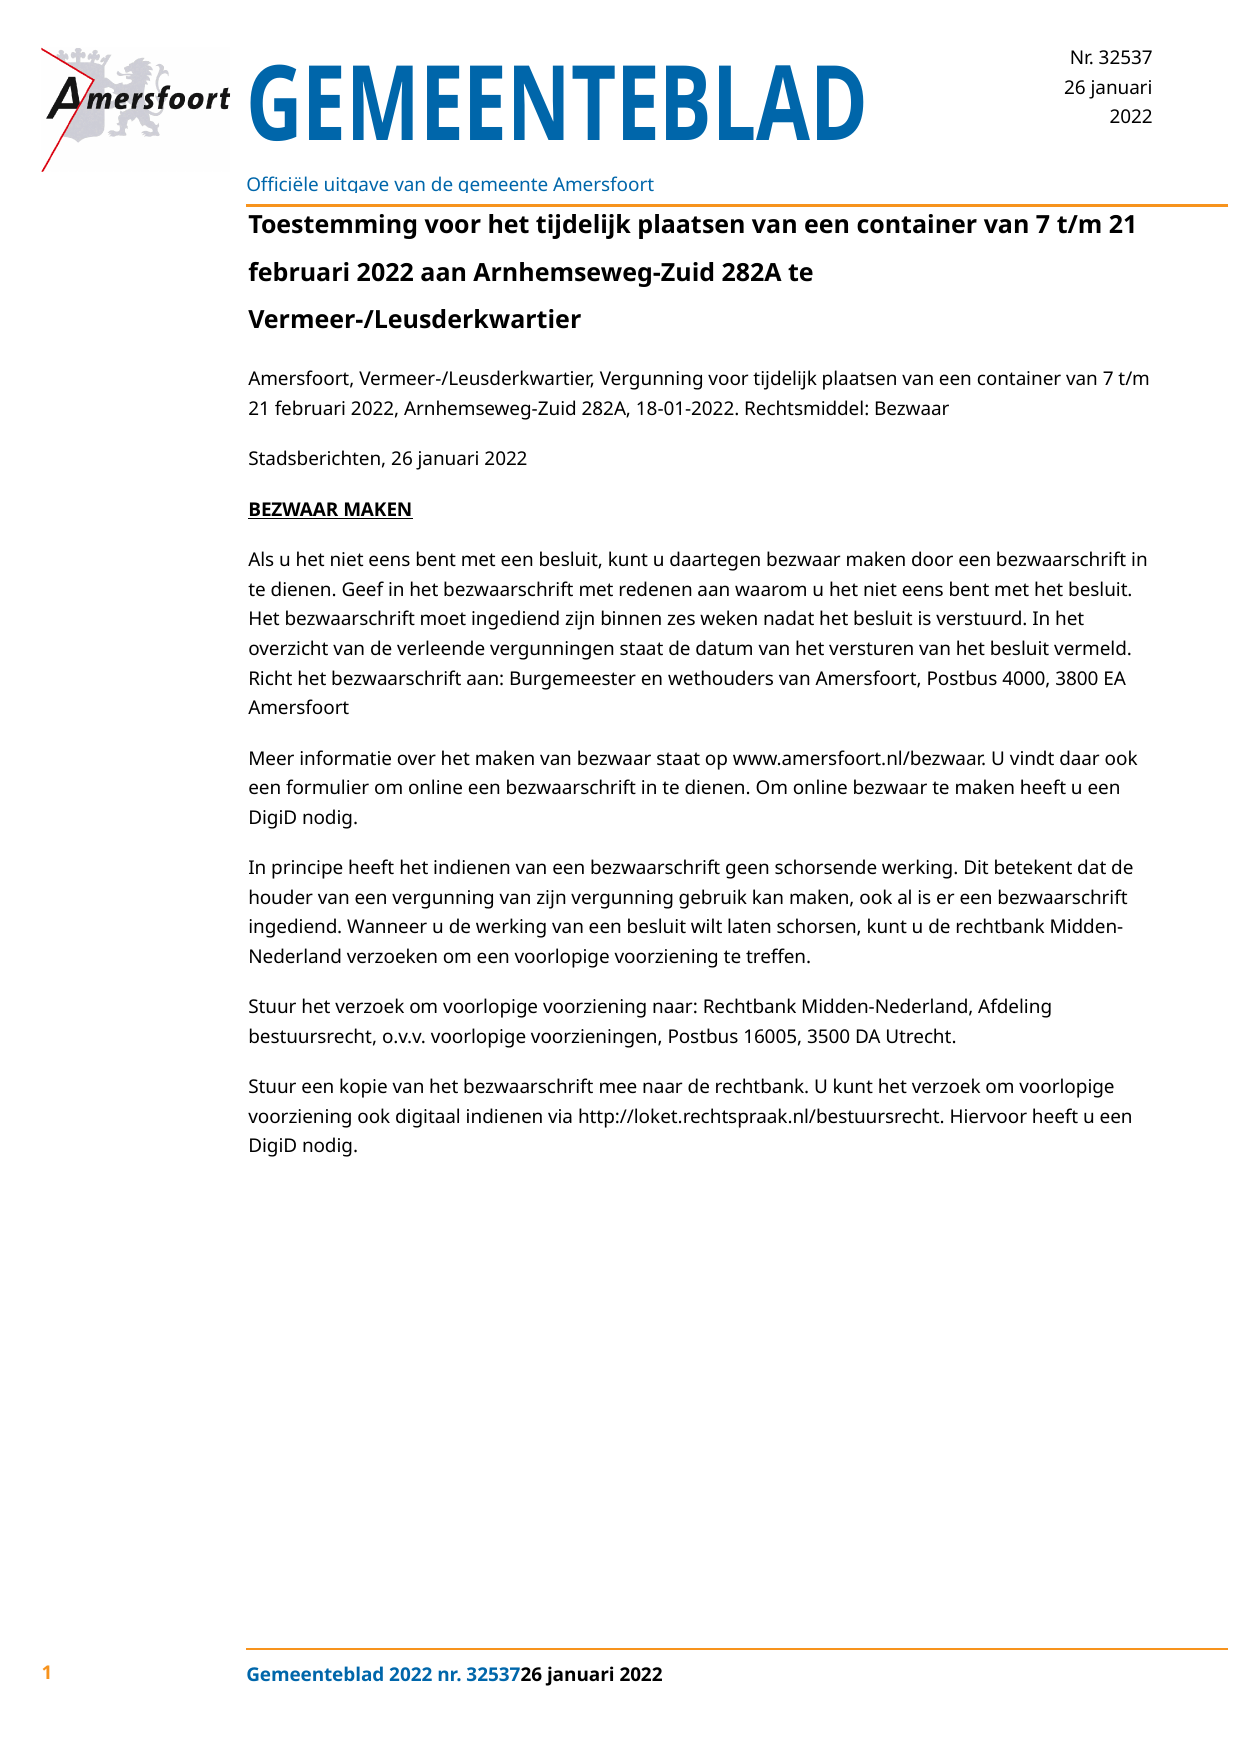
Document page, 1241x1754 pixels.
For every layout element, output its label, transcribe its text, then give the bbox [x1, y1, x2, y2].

text Als u het niet eens bent met een besluit, kunt u daartegen bezwaar maken door een bezwaarschrift in te dienen. Geef in het bezwaarschrift met redenen aan waarom u het niet eens bent met het besluit. Het bezwaarschrift moet ingediend zijn binnen zes weken nadat het besluit is verstuurd. In het overzicht van de verleende vergunningen staat de datum van het versturen van het besluit vermeld. Richt het bezwaarschrift aan: Burgemeester en wethouders van Amersfoort, Postbus 4000, 3800 EA Amersfoort [248, 546, 1152, 720]
text Stuur een kopie van het bezwaarschrift mee naar de rechtbank. U kunt het verzoek om voorlopige voorziening ook digitaal indienen via http://loket.rechtspraak.nl/bestuursrecht. Hiervoor heeft u een DigiD nodig. [248, 1073, 1152, 1158]
text BEZWAAR MAKEN [248, 496, 1152, 522]
text Toestemming voor het tijdelijk plaatsen van een container van 7 t/m 21 februari 2022 aan Arnhemseweg-Zuid 282A te Vermeer-/Leusderkwartier [248, 207, 1152, 336]
text Meer informatie over het maken van bezwaar staat op www.amersfoort.nl/bezwaar. U vindt daar ook een formulier om online een bezwaarschrift in te dienen. Om online bezwaar te maken heeft u een DigiD nodig. [248, 745, 1152, 829]
picture [41, 47, 231, 172]
text Amersfoort, Vermeer-/Leusderkwartier, Vergunning voor tijdelijk plaatsen van een container van 7 t/m 21 februari 2022, Arnhemseweg-Zuid 282A, 18-01-2022. Rechtsmiddel: Bezwaar [248, 366, 1152, 421]
text In principe heeft het indienen van een bezwaarschrift geen schorsende werking. Dit betekent dat de houder van een vergunning van zijn vergunning gebruik kan maken, ook al is er een bezwaarschrift ingediend. Wanneer u de werking van een besluit wilt laten schorsen, kunt u de rechtbank Midden-Nederland verzoeken om een voorlopige voorziening te treffen. [248, 854, 1152, 969]
text Stuur het verzoek om voorlopige voorziening naar: Rechtbank Midden-Nederland, Afdeling bestuursrecht, o.v.v. voorlopige voorzieningen, Postbus 16005, 3500 DA Utrecht. [248, 993, 1152, 1049]
text Stadsberichten, 26 januari 2022 [248, 446, 1152, 471]
